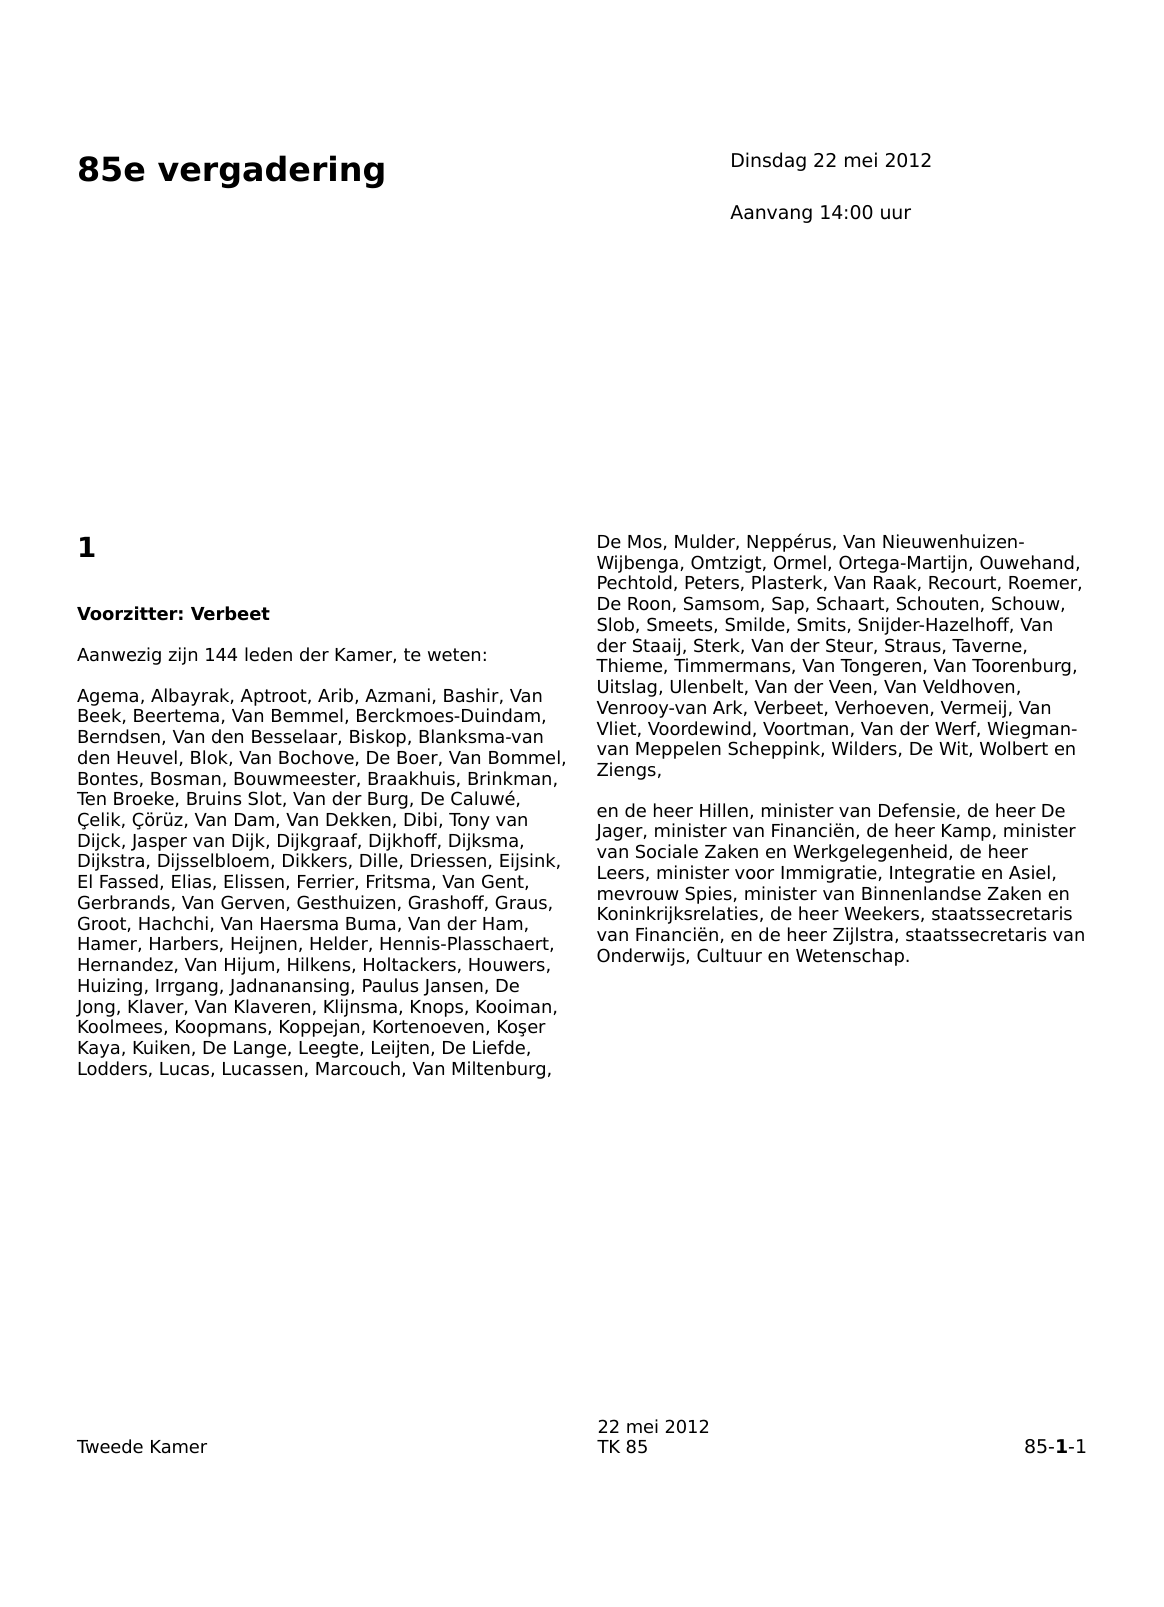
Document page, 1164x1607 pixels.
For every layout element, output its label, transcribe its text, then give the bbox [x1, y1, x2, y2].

text en de heer Hillen, minister van Defensie, de heer De Jager, minister van Financiën, de heer Kamp, minister van Sociale Zaken en Werkgelegenheid, de heer Leers, minister voor Immigratie, Integratie en Asiel, mevrouw Spies, minister van Binnenlandse Zaken en Koninkrijksrelaties, de heer Weekers, staatssecretaris van Financiën, en de heer Zijlstra, staatssecretaris van Onderwijs, Cultuur en Wetenschap. [596, 801, 1087, 966]
text Aanwezig zijn 144 leden der Kamer, te weten: [77, 645, 567, 666]
text Agema, Albayrak, Aptroot, Arib, Azmani, Bashir, Van Beek, Beertema, Van Bemmel, Berckmoes-Duindam, Berndsen, Van den Besselaar, Biskop, Blanksma-van den Heuvel, Blok, Van Bochove, De Boer, Van Bommel, Bontes, Bosman, Bouwmeester, Braakhuis, Brinkman, Ten Broeke, Bruins Slot, Van der Burg, De Caluwé, Çelik, Çörüz, Van Dam, Van Dekken, Dibi, Tony van Dijck, Jasper van Dijk, Dijkgraaf, Dijkhoff, Dijksma, Dijkstra, Dijsselbloem, Dikkers, Dille, Driessen, Eijsink, El Fassed, Elias, Elissen, Ferrier, Fritsma, Van Gent, Gerbrands, Van Gerven, Gesthuizen, Grashoff, Graus, Groot, Hachchi, Van Haersma Buma, Van der Ham, Hamer, Harbers, Heijnen, Helder, Hennis-Plasschaert, Hernandez, Van Hijum, Hilkens, Holtackers, Houwers, Huizing, Irrgang, Jadnanansing, Paulus Jansen, De Jong, Klaver, Van Klaveren, Klijnsma, Knops, Kooiman, Koolmees, Koopmans, Koppejan, Kortenoeven, Koşer Kaya, Kuiken, De Lange, Leegte, Leijten, De Liefde, Lodders, Lucas, Lucassen, Marcouch, Van Miltenburg, [77, 686, 567, 1079]
title 1 [77, 532, 567, 564]
table_header 85e vergadering [77, 150, 730, 254]
table_cell Aanvang 14:00 uur [730, 202, 1087, 254]
table_header Dinsdag 22 mei 2012 [730, 150, 1087, 202]
text De Mos, Mulder, Neppérus, Van Nieuwenhuizen-Wijbenga, Omtzigt, Ormel, Ortega-Martijn, Ouwehand, Pechtold, Peters, Plasterk, Van Raak, Recourt, Roemer, De Roon, Samsom, Sap, Schaart, Schouten, Schouw, Slob, Smeets, Smilde, Smits, Snijder-Hazelhoff, Van der Staaij, Sterk, Van der Steur, Straus, Taverne, Thieme, Timmermans, Van Tongeren, Van Toorenburg, Uitslag, Ulenbelt, Van der Veen, Van Veldhoven, Venrooy-van Ark, Verbeet, Verhoeven, Vermeij, Van Vliet, Voordewind, Voortman, Van der Werf, Wiegman-van Meppelen Scheppink, Wilders, De Wit, Wolbert en Ziengs, [596, 532, 1087, 781]
text Voorzitter: Verbeet [77, 604, 567, 625]
